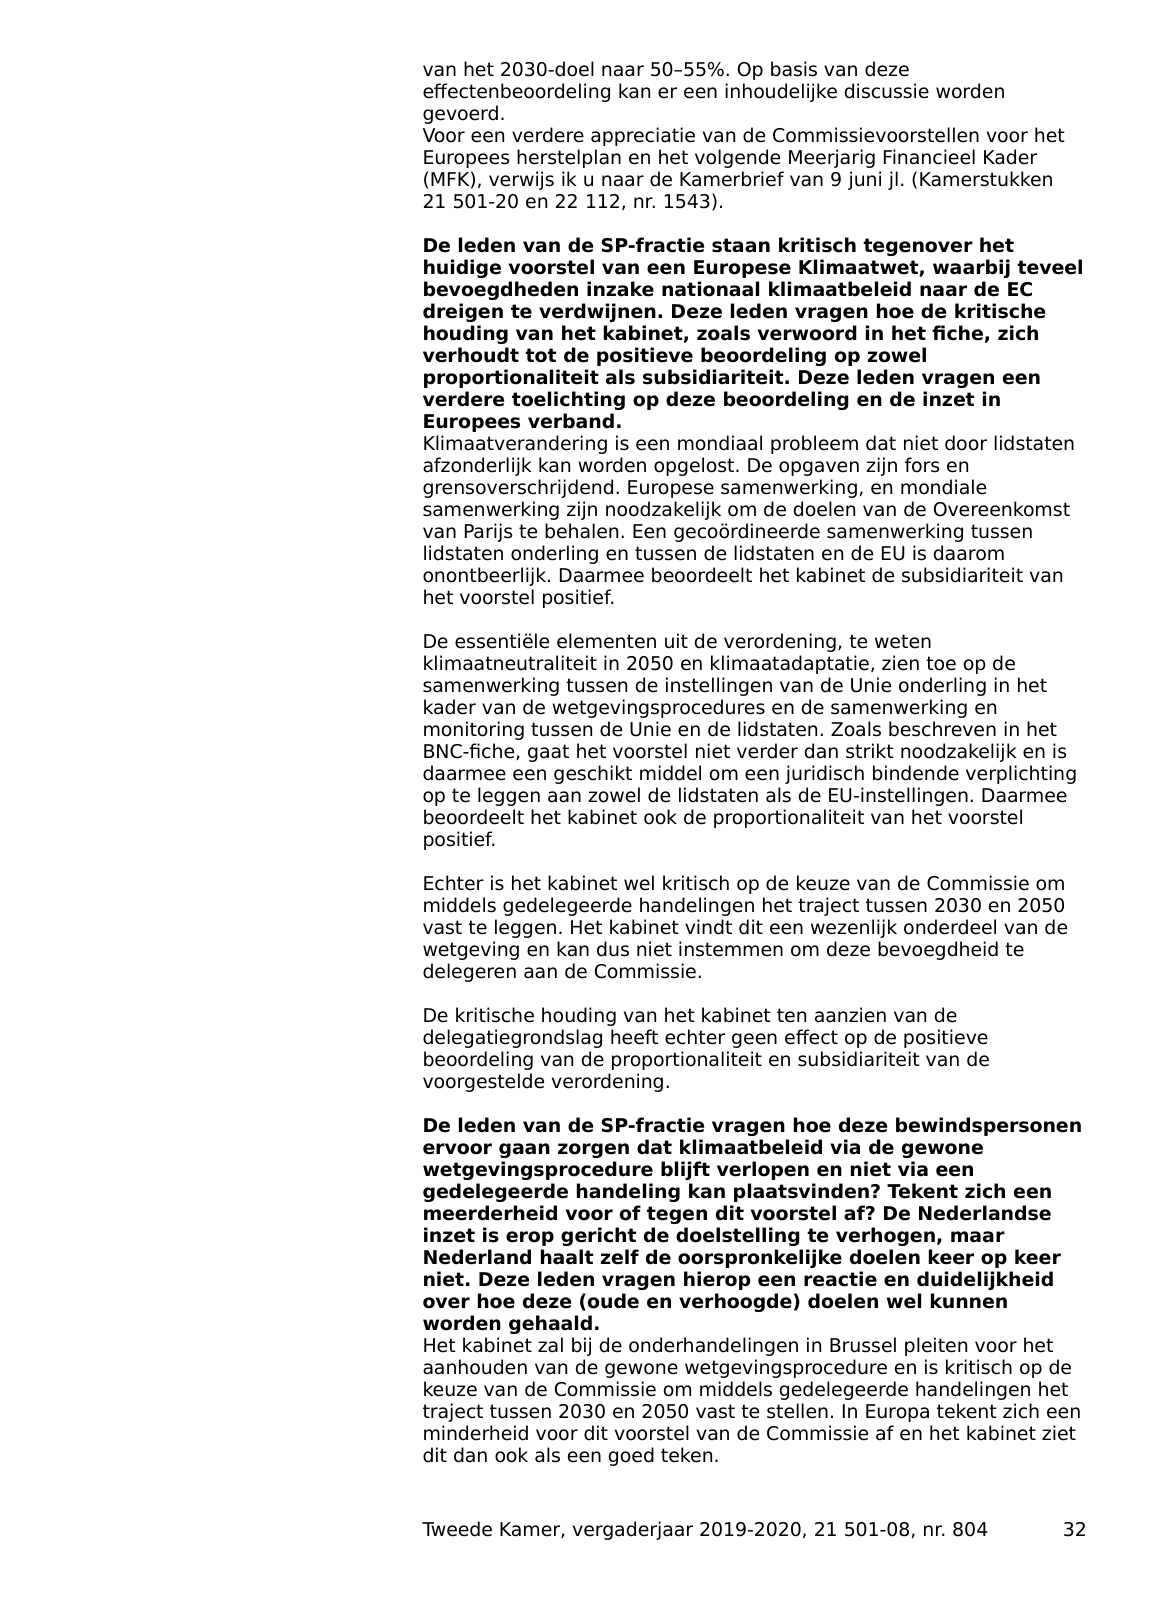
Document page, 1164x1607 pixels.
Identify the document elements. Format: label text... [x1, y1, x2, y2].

text Klimaatverandering is een mondiaal probleem dat niet door lidstaten afzonderlijk kan worden opgelost. De opgaven zijn fors en grensoverschrijdend. Europese samenwerking, en mondiale samenwerking zijn noodzakelijk om de doelen van de Overeenkomst van Parijs te behalen. Een gecoördineerde samenwerking tussen lidstaten onderling en tussen de lidstaten en de EU is daarom onontbeerlijk. Daarmee beoordeelt het kabinet de subsidiariteit van het voorstel positief. [422, 433, 1087, 609]
text Echter is het kabinet wel kritisch op de keuze van de Commissie om middels gedelegeerde handelingen het traject tussen 2030 en 2050 vast te leggen. Het kabinet vindt dit een wezenlijk onderdeel van de wetgeving en kan dus niet instemmen om deze bevoegdheid te delegeren aan de Commissie. [422, 873, 1087, 983]
text De leden van de SP-fractie vragen hoe deze bewindspersonen ervoor gaan zorgen dat klimaatbeleid via de gewone wetgevingsprocedure blijft verlopen en niet via een gedelegeerde handeling kan plaatsvinden? Tekent zich een meerderheid voor of tegen dit voorstel af? De Nederlandse inzet is erop gericht de doelstelling te verhogen, maar Nederland haalt zelf de oorspronkelijke doelen keer op keer niet. Deze leden vragen hierop een reactie en duidelijkheid over hoe deze (oude en verhoogde) doelen wel kunnen worden gehaald. [422, 1115, 1087, 1335]
text Voor een verdere appreciatie van de Commissievoorstellen voor het Europees herstelplan en het volgende Meerjarig Financieel Kader (MFK), verwijs ik u naar de Kamerbrief van 9 juni jl. (Kamerstukken 21 501-20 en 22 112, nr. 1543). [422, 125, 1087, 213]
text De kritische houding van het kabinet ten aanzien van de delegatiegrondslag heeft echter geen effect op de positieve beoordeling van de proportionaliteit en subsidiariteit van de voorgestelde verordening. [422, 1005, 1087, 1093]
text van het 2030-doel naar 50–55%. Op basis van deze effectenbeoordeling kan er een inhoudelijke discussie worden gevoerd. [422, 59, 1087, 125]
text De essentiële elementen uit de verordening, te weten klimaatneutraliteit in 2050 en klimaatadaptatie, zien toe op de samenwerking tussen de instellingen van de Unie onderling in het kader van de wetgevingsprocedures en de samenwerking en monitoring tussen de Unie en de lidstaten. Zoals beschreven in het BNC-fiche, gaat het voorstel niet verder dan strikt noodzakelijk en is daarmee een geschikt middel om een juridisch bindende verplichting op te leggen aan zowel de lidstaten als de EU-instellingen. Daarmee beoordeelt het kabinet ook de proportionaliteit van het voorstel positief. [422, 631, 1087, 851]
text Het kabinet zal bij de onderhandelingen in Brussel pleiten voor het aanhouden van de gewone wetgevingsprocedure en is kritisch op de keuze van de Commissie om middels gedelegeerde handelingen het traject tussen 2030 en 2050 vast te stellen. In Europa tekent zich een minderheid voor dit voorstel van de Commissie af en het kabinet ziet dit dan ook als een goed teken. [422, 1335, 1087, 1467]
text De leden van de SP-fractie staan kritisch tegenover het huidige voorstel van een Europese Klimaatwet, waarbij teveel bevoegdheden inzake nationaal klimaatbeleid naar de EC dreigen te verdwijnen. Deze leden vragen hoe de kritische houding van het kabinet, zoals verwoord in het fiche, zich verhoudt tot de positieve beoordeling op zowel proportionaliteit als subsidiariteit. Deze leden vragen een verdere toelichting op deze beoordeling en de inzet in Europees verband. [422, 235, 1087, 433]
